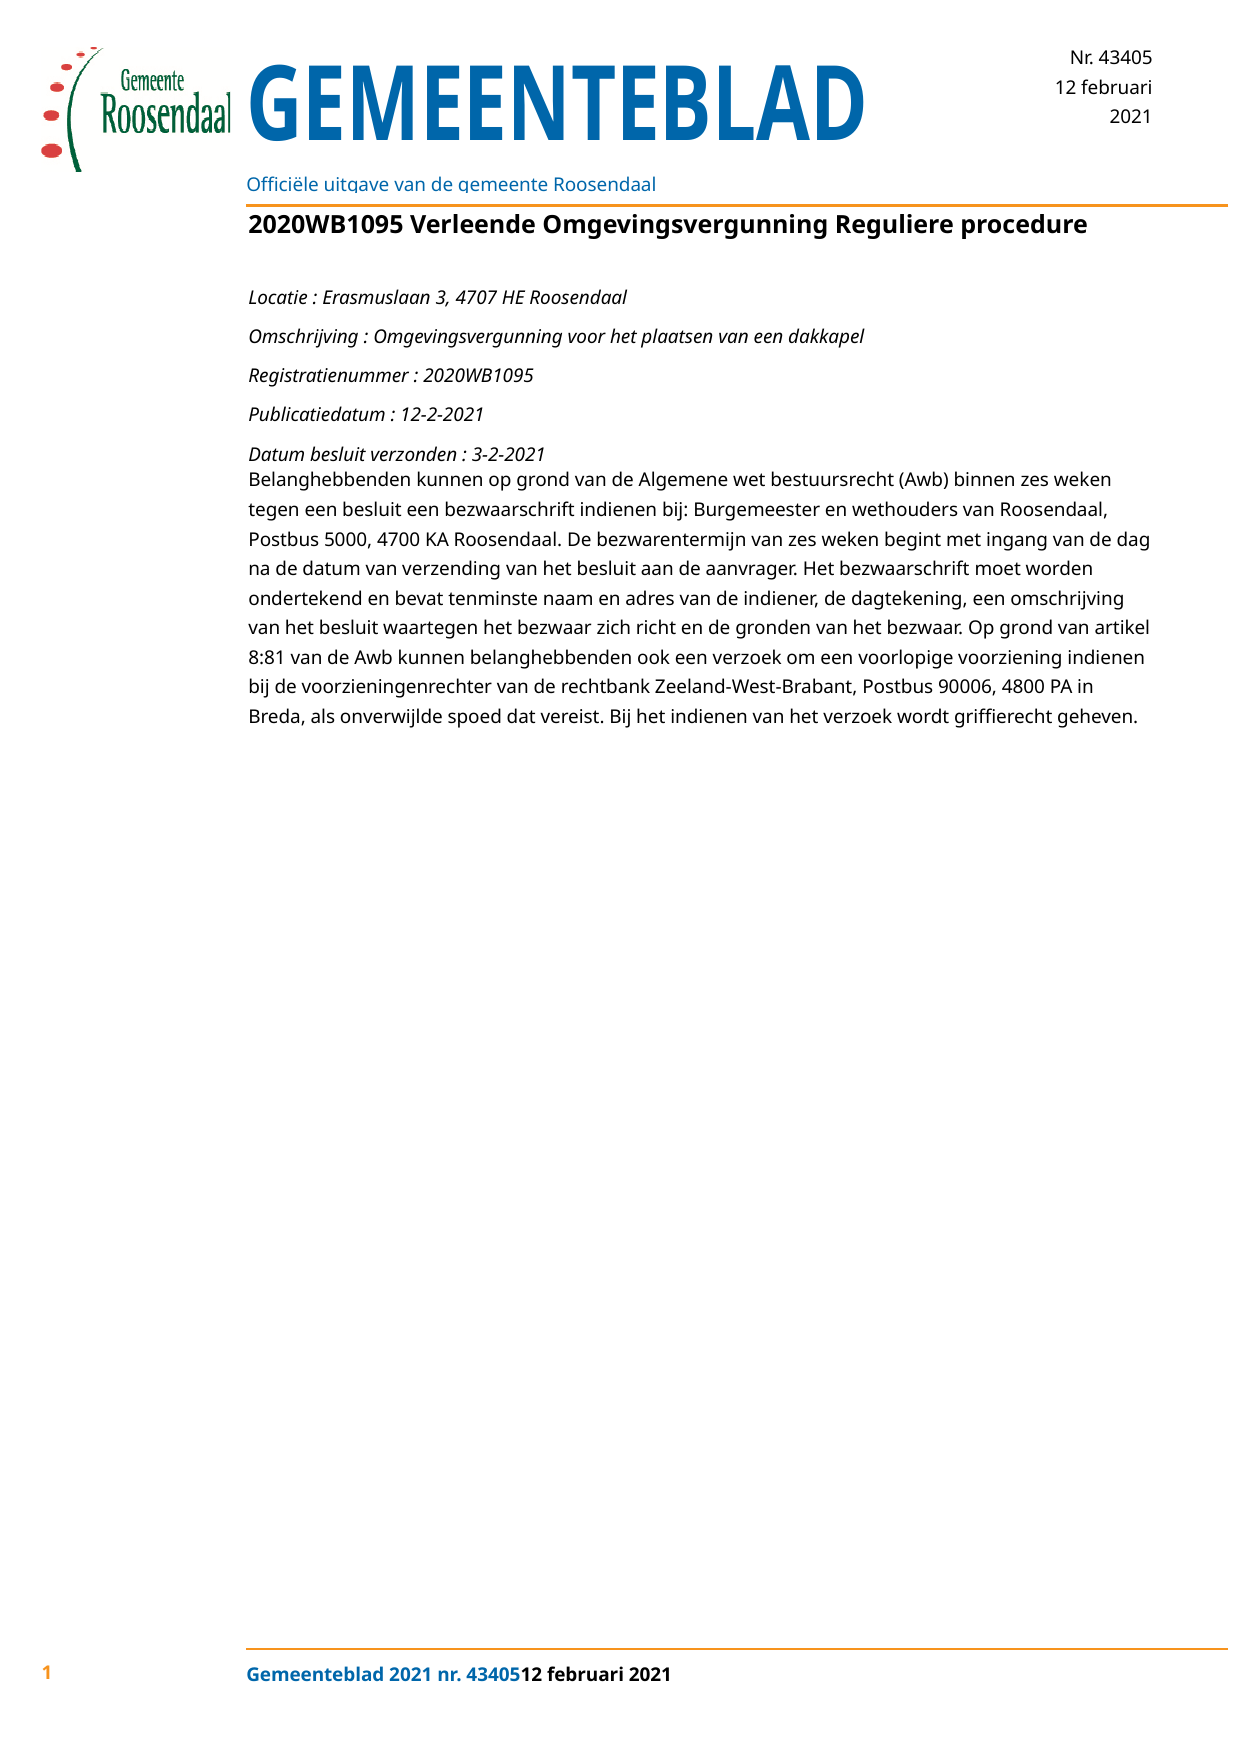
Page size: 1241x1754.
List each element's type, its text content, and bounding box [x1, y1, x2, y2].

picture [41, 47, 231, 172]
text Locatie : Erasmuslaan 3, 4707 HE Roosendaal [248, 284, 1152, 309]
text Registratienummer : 2020WB1095 [248, 362, 1152, 388]
text 2020WB1095 Verleende Omgevingsvergunning Reguliere procedure [248, 207, 1152, 241]
text Omschrijving : Omgevingsvergunning voor het plaatsen van een dakkapel [248, 323, 1152, 349]
text Publicatiedatum : 12-2-2021 [248, 402, 1152, 427]
text Datum besluit verzonden : 3-2-2021 [248, 441, 1152, 467]
text Belanghebbenden kunnen op grond van de Algemene wet bestuursrecht (Awb) binnen zes weken tegen een besluit een bezwaarschrift indienen bij: Burgemeester en wethouders van Roosendaal, Postbus 5000, 4700 KA Roosendaal. De bezwarentermijn van zes weken begint met ingang van de dag na de datum van verzending van het besluit aan de aanvrager. Het bezwaarschrift moet worden ondertekend en bevat tenminste naam en adres van de indiener, de dagtekening, een omschrijving van het besluit waartegen het bezwaar zich richt en de gronden van het bezwaar. Op grond van artikel 8:81 van de Awb kunnen belanghebbenden ook een verzoek om een voorlopige voorziening indienen bij de voorzieningenrechter van de rechtbank Zeeland-West-Brabant, Postbus 90006, 4800 PA in Breda, als onverwijlde spoed dat vereist. Bij het indienen van het verzoek wordt griffierecht geheven. [248, 467, 1152, 729]
